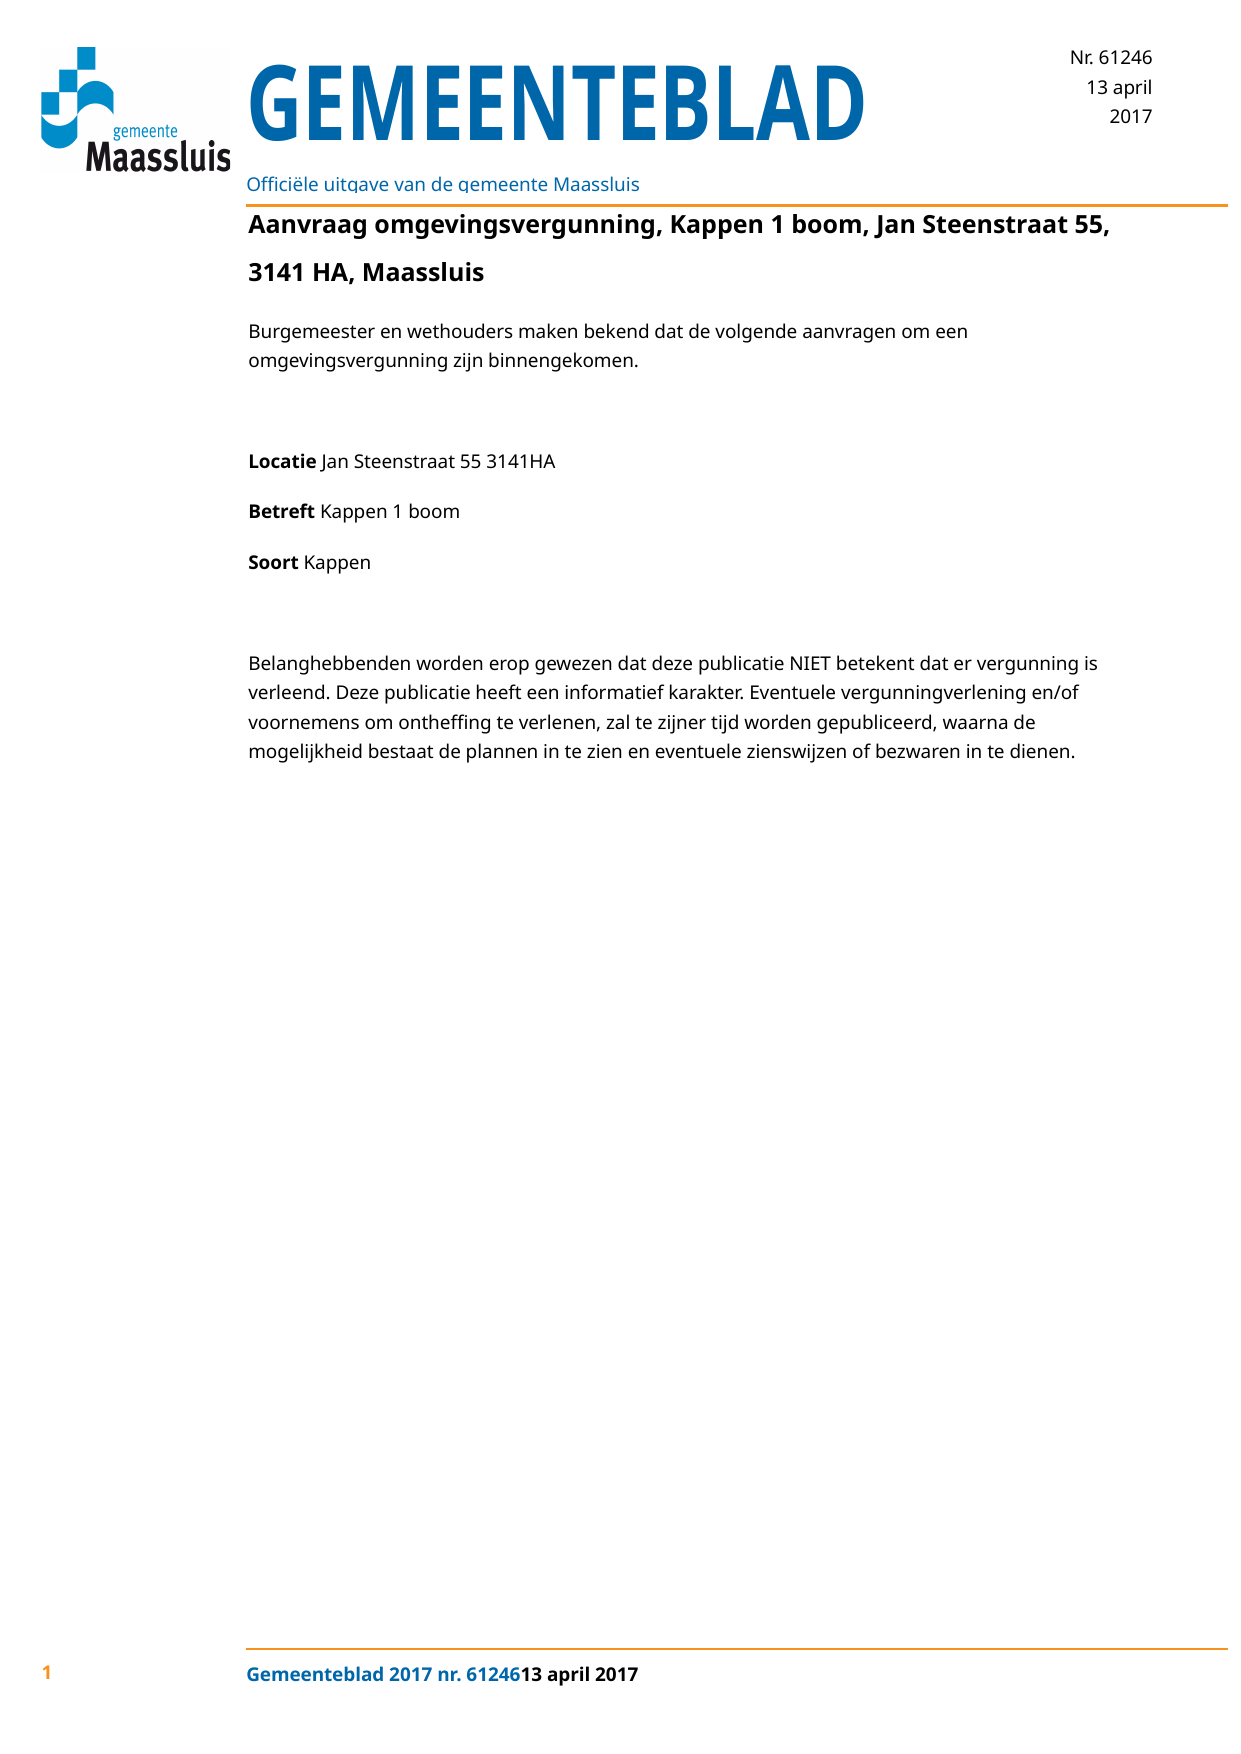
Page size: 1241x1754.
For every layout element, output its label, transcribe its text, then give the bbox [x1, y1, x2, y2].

text Aanvraag omgevingsvergunning, Kappen 1 boom, Jan Steenstraat 55, 3141 HA, Maassluis [248, 207, 1152, 288]
text Belanghebbenden worden erop gewezen dat deze publicatie NIET betekent dat er vergunning is verleend. Deze publicatie heeft een informatief karakter. Eventuele vergunningverlening en/of voornemens om ontheffing te verlenen, zal te zijner tijd worden gepubliceerd, waarna de mogelijkheid bestaat de plannen in te zien en eventuele zienswijzen of bezwaren in te dienen. [248, 650, 1152, 764]
picture [41, 47, 77, 92]
picture [41, 47, 231, 172]
text Soort Kappen [248, 549, 1152, 575]
text Betreft Kappen 1 boom [248, 499, 1152, 524]
text Burgemeester en wethouders maken bekend dat de volgende aanvragen om een omgevingsvergunning zijn binnengekomen. [248, 318, 1152, 373]
text Locatie Jan Steenstraat 55 3141HA [248, 448, 1152, 474]
